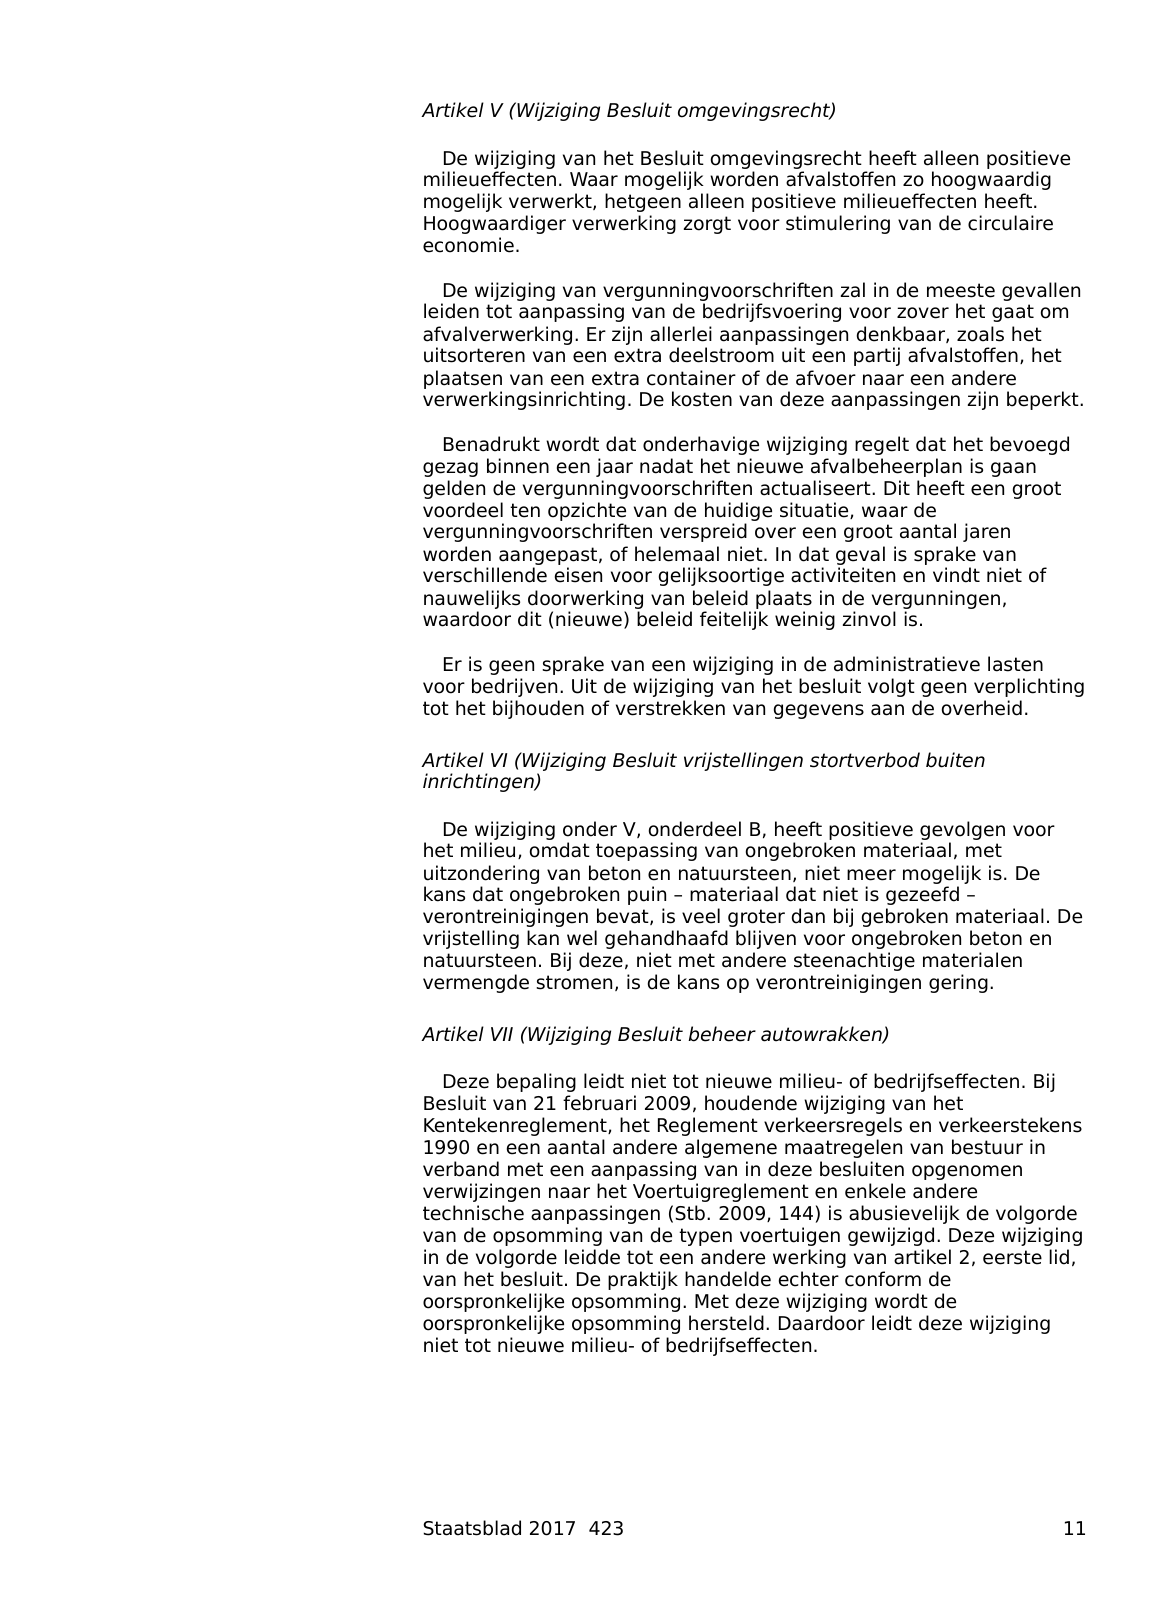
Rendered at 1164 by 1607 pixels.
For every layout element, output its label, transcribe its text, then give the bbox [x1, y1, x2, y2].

subtitle Artikel VII (Wijziging Besluit beheer autowrakken) [422, 1024, 1087, 1046]
subtitle Artikel VI (Wijziging Besluit vrijstellingen stortverbod buiten inrichtingen) [422, 749, 1087, 793]
text Deze bepaling leidt niet tot nieuwe milieu- of bedrijfseffecten. Bij Besluit van 21 februari 2009, houdende wijziging van het Kentekenreglement, het Reglement verkeersregels en verkeerstekens 1990 en een aantal andere algemene maatregelen van bestuur in verband met een aanpassing van in deze besluiten opgenomen verwijzingen naar het Voertuigreglement en enkele andere technische aanpassingen (Stb. 2009, 144) is abusievelijk de volgorde van de opsomming van de typen voertuigen gewijzigd. Deze wijziging in de volgorde leidde tot een andere werking van artikel 2, eerste lid, van het besluit. De praktijk handelde echter conform de oorspronkelijke opsomming. Met deze wijziging wordt de oorspronkelijke opsomming hersteld. Daardoor leidt deze wijziging niet tot nieuwe milieu- of bedrijfseffecten. [422, 1071, 1087, 1357]
text De wijziging van vergunningvoorschriften zal in de meeste gevallen leiden tot aanpassing van de bedrijfsvoering voor zover het gaat om afvalverwerking. Er zijn allerlei aanpassingen denkbaar, zoals het uitsorteren van een extra deelstroom uit een partij afvalstoffen, het plaatsen van een extra container of de afvoer naar een andere verwerkingsinrichting. De kosten van deze aanpassingen zijn beperkt. [422, 279, 1087, 411]
text De wijziging onder V, onderdeel B, heeft positieve gevolgen voor het milieu, omdat toepassing van ongebroken materiaal, met uitzondering van beton en natuursteen, niet meer mogelijk is. De kans dat ongebroken puin – materiaal dat niet is gezeefd – verontreinigingen bevat, is veel groter dan bij gebroken materiaal. De vrijstelling kan wel gehandhaafd blijven voor ongebroken beton en natuursteen. Bij deze, niet met andere steenachtige materialen vermengde stromen, is de kans op verontreinigingen gering. [422, 818, 1087, 994]
subtitle Artikel V (Wijziging Besluit omgevingsrecht) [422, 100, 1087, 122]
text Er is geen sprake van een wijziging in de administratieve lasten voor bedrijven. Uit de wijziging van het besluit volgt geen verplichting tot het bijhouden of verstrekken van gegevens aan de overheid. [422, 653, 1087, 719]
text Benadrukt wordt dat onderhavige wijziging regelt dat het bevoegd gezag binnen een jaar nadat het nieuwe afvalbeheerplan is gaan gelden de vergunningvoorschriften actualiseert. Dit heeft een groot voordeel ten opzichte van de huidige situatie, waar de vergunningvoorschriften verspreid over een groot aantal jaren worden aangepast, of helemaal niet. In dat geval is sprake van verschillende eisen voor gelijksoortige activiteiten en vindt niet of nauwelijks doorwerking van beleid plaats in de vergunningen, waardoor dit (nieuwe) beleid feitelijk weinig zinvol is. [422, 433, 1087, 631]
text De wijziging van het Besluit omgevingsrecht heeft alleen positieve milieueffecten. Waar mogelijk worden afvalstoffen zo hoogwaardig mogelijk verwerkt, hetgeen alleen positieve milieueffecten heeft. Hoogwaardiger verwerking zorgt voor stimulering van de circulaire economie. [422, 147, 1087, 257]
